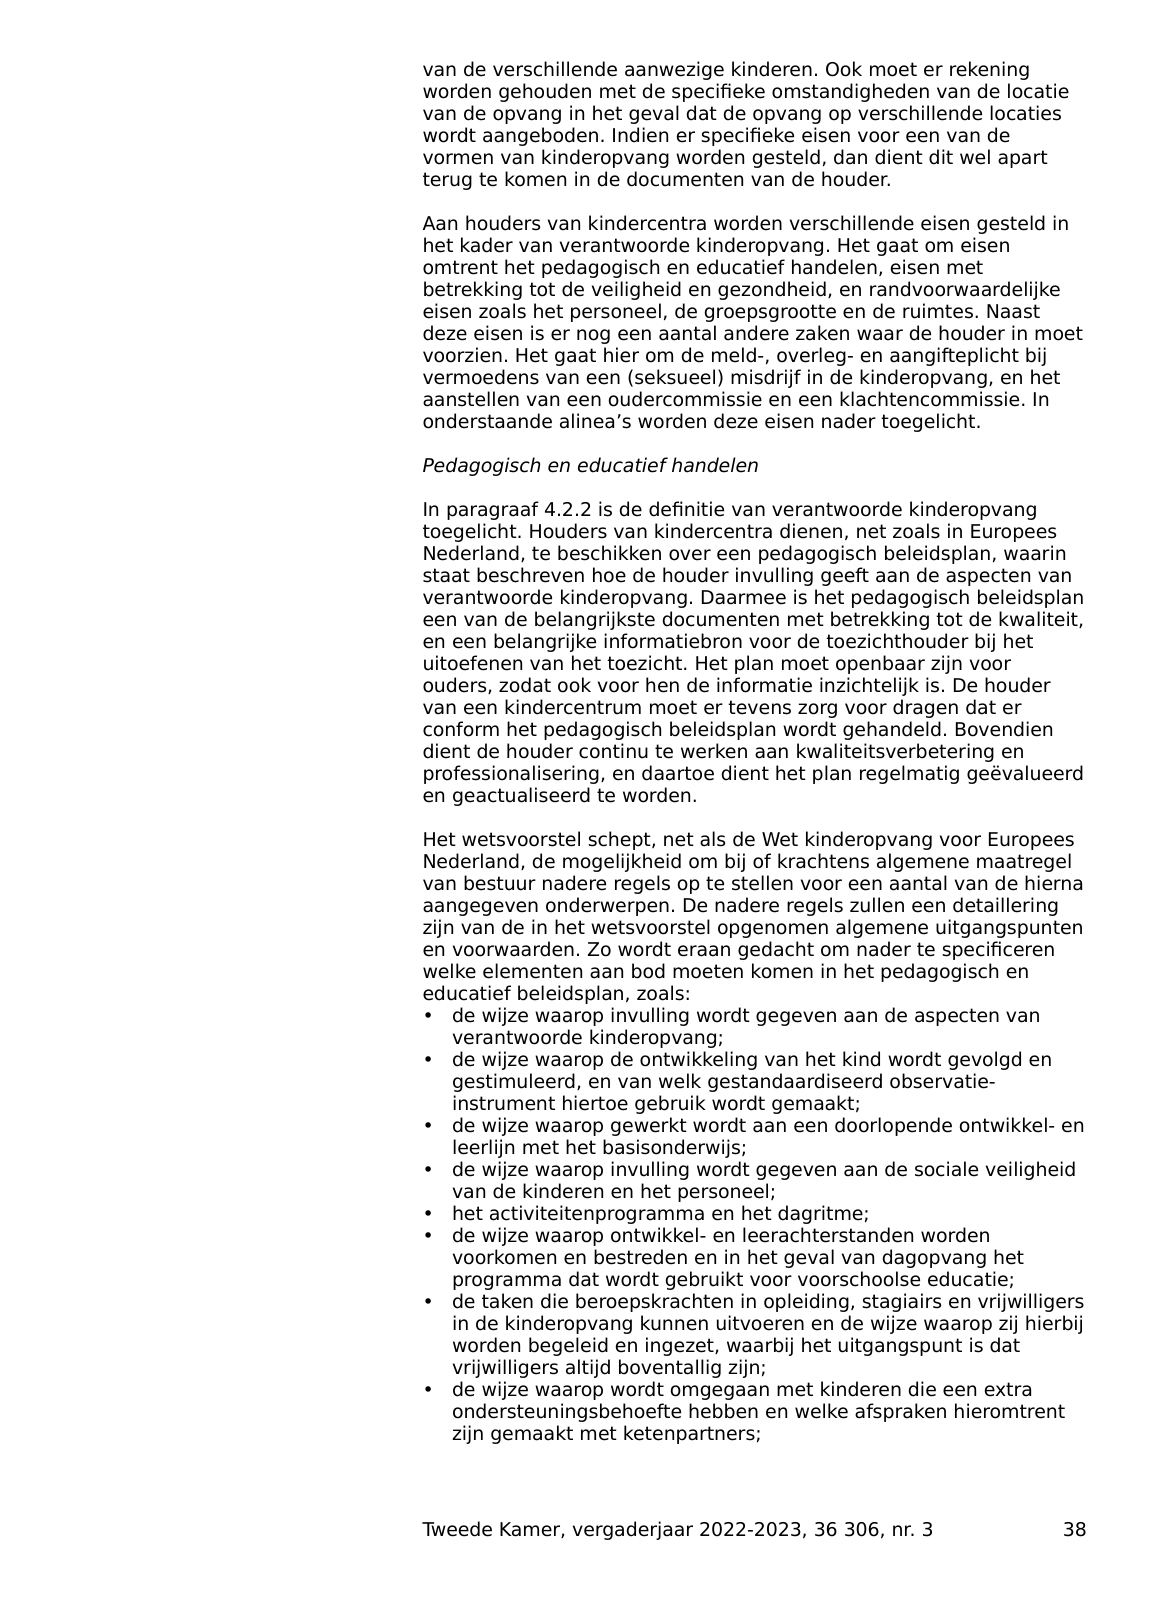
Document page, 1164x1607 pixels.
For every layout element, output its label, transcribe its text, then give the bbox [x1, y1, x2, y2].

text Aan houders van kindercentra worden verschillende eisen gesteld in het kader van verantwoorde kinderopvang. Het gaat om eisen omtrent het pedagogisch en educatief handelen, eisen met betrekking tot de veiligheid en gezondheid, en randvoorwaardelijke eisen zoals het personeel, de groepsgrootte en de ruimtes. Naast deze eisen is er nog een aantal andere zaken waar de houder in moet voorzien. Het gaat hier om de meld-, overleg- en aangifteplicht bij vermoedens van een (seksueel) misdrijf in de kinderopvang, en het aanstellen van een oudercommissie en een klachtencommissie. In onderstaande alinea’s worden deze eisen nader toegelicht. [422, 213, 1087, 433]
text • de wijze waarop de ontwikkeling van het kind wordt gevolgd en gestimuleerd, en van welk gestandaardiseerd observatie-instrument hiertoe gebruik wordt gemaakt; [422, 1049, 1087, 1115]
text • de wijze waarop invulling wordt gegeven aan de aspecten van verantwoorde kinderopvang; [422, 1005, 1087, 1049]
text • de taken die beroepskrachten in opleiding, stagiairs en vrijwilligers in de kinderopvang kunnen uitvoeren en de wijze waarop zij hierbij worden begeleid en ingezet, waarbij het uitgangspunt is dat vrijwilligers altijd boventallig zijn; [422, 1291, 1087, 1379]
text • de wijze waarop gewerkt wordt aan een doorlopende ontwikkel- en leerlijn met het basisonderwijs; [422, 1115, 1087, 1159]
text van de verschillende aanwezige kinderen. Ook moet er rekening worden gehouden met de specifieke omstandigheden van de locatie van de opvang in het geval dat de opvang op verschillende locaties wordt aangeboden. Indien er specifieke eisen voor een van de vormen van kinderopvang worden gesteld, dan dient dit wel apart terug te komen in de documenten van de houder. [422, 59, 1087, 191]
text In paragraaf 4.2.2 is de definitie van verantwoorde kinderopvang toegelicht. Houders van kindercentra dienen, net zoals in Europees Nederland, te beschikken over een pedagogisch beleidsplan, waarin staat beschreven hoe de houder invulling geeft aan de aspecten van verantwoorde kinderopvang. Daarmee is het pedagogisch beleidsplan een van de belangrijkste documenten met betrekking tot de kwaliteit, en een belangrijke informatiebron voor de toezichthouder bij het uitoefenen van het toezicht. Het plan moet openbaar zijn voor ouders, zodat ook voor hen de informatie inzichtelijk is. De houder van een kindercentrum moet er tevens zorg voor dragen dat er conform het pedagogisch beleidsplan wordt gehandeld. Bovendien dient de houder continu te werken aan kwaliteitsverbetering en professionalisering, en daartoe dient het plan regelmatig geëvalueerd en geactualiseerd te worden. [422, 499, 1087, 807]
text • de wijze waarop invulling wordt gegeven aan de sociale veiligheid van de kinderen en het personeel; [422, 1159, 1087, 1203]
text Het wetsvoorstel schept, net als de Wet kinderopvang voor Europees Nederland, de mogelijkheid om bij of krachtens algemene maatregel van bestuur nadere regels op te stellen voor een aantal van de hierna aangegeven onderwerpen. De nadere regels zullen een detaillering zijn van de in het wetsvoorstel opgenomen algemene uitgangspunten en voorwaarden. Zo wordt eraan gedacht om nader te specificeren welke elementen aan bod moeten komen in het pedagogisch en educatief beleidsplan, zoals: [422, 829, 1087, 1005]
subtitle Pedagogisch en educatief handelen [422, 455, 1087, 477]
text • de wijze waarop ontwikkel- en leerachterstanden worden voorkomen en bestreden en in het geval van dagopvang het programma dat wordt gebruikt voor voorschoolse educatie; [422, 1225, 1087, 1291]
text • het activiteitenprogramma en het dagritme; [422, 1203, 1087, 1225]
text • de wijze waarop wordt omgegaan met kinderen die een extra ondersteuningsbehoefte hebben en welke afspraken hieromtrent zijn gemaakt met ketenpartners; [422, 1379, 1087, 1444]
